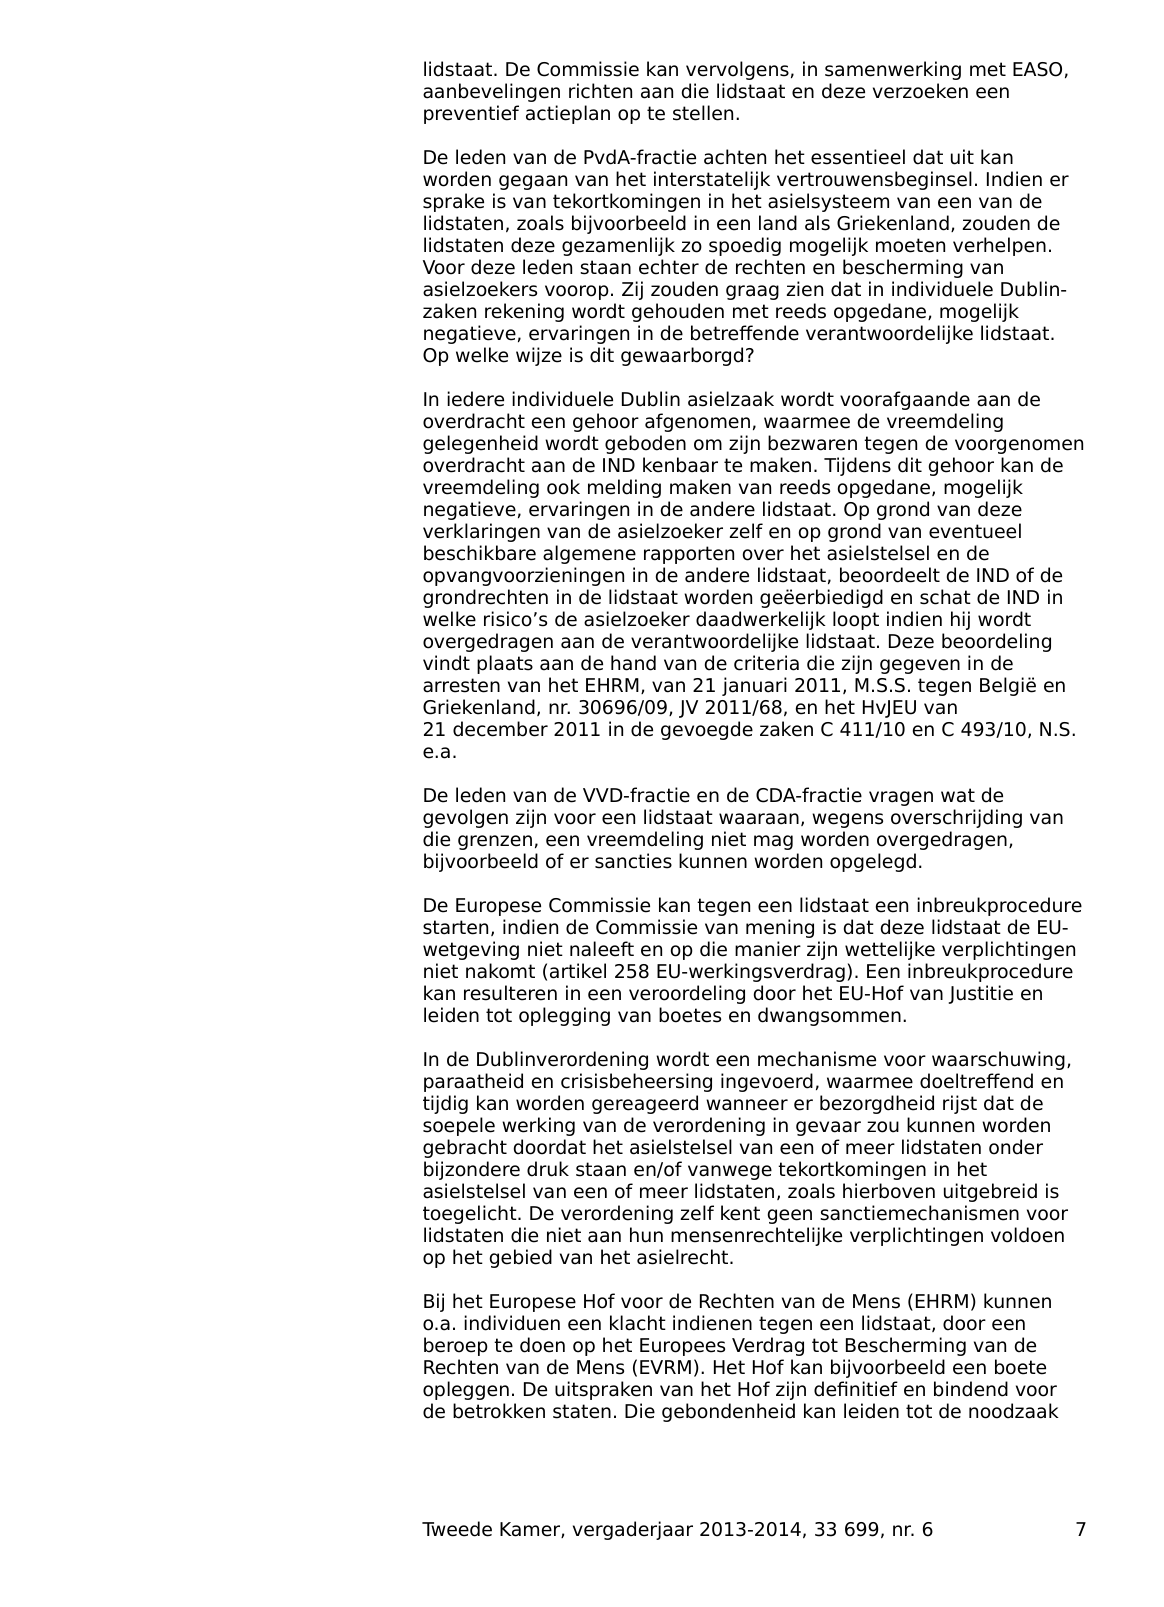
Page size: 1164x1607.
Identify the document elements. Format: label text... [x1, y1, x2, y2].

text In iedere individuele Dublin asielzaak wordt voorafgaande aan de overdracht een gehoor afgenomen, waarmee de vreemdeling gelegenheid wordt geboden om zijn bezwaren tegen de voorgenomen overdracht aan de IND kenbaar te maken. Tijdens dit gehoor kan de vreemdeling ook melding maken van reeds opgedane, mogelijk negatieve, ervaringen in de andere lidstaat. Op grond van deze verklaringen van de asielzoeker zelf en op grond van eventueel beschikbare algemene rapporten over het asielstelsel en de opvangvoorzieningen in de andere lidstaat, beoordeelt de IND of de grondrechten in de lidstaat worden geëerbiedigd en schat de IND in welke risico’s de asielzoeker daadwerkelijk loopt indien hij wordt overgedragen aan de verantwoordelijke lidstaat. Deze beoordeling vindt plaats aan de hand van de criteria die zijn gegeven in de arresten van het EHRM, van 21 januari 2011, M.S.S. tegen België en Griekenland, nr. 30696/09, JV 2011/68, en het HvJEU van 21 december 2011 in de gevoegde zaken C 411/10 en C 493/10, N.S. e.a. [422, 389, 1087, 763]
text De leden van de VVD-fractie en de CDA-fractie vragen wat de gevolgen zijn voor een lidstaat waaraan, wegens overschrijding van die grenzen, een vreemdeling niet mag worden overgedragen, bijvoorbeeld of er sancties kunnen worden opgelegd. [422, 785, 1087, 873]
text In de Dublinverordening wordt een mechanisme voor waarschuwing, paraatheid en crisisbeheersing ingevoerd, waarmee doeltreffend en tijdig kan worden gereageerd wanneer er bezorgdheid rijst dat de soepele werking van de verordening in gevaar zou kunnen worden gebracht doordat het asielstelsel van een of meer lidstaten onder bijzondere druk staan en/of vanwege tekortkomingen in het asielstelsel van een of meer lidstaten, zoals hierboven uitgebreid is toegelicht. De verordening zelf kent geen sanctiemechanismen voor lidstaten die niet aan hun mensenrechtelijke verplichtingen voldoen op het gebied van het asielrecht. [422, 1049, 1087, 1269]
text De Europese Commissie kan tegen een lidstaat een inbreukprocedure starten, indien de Commissie van mening is dat deze lidstaat de EU-wetgeving niet naleeft en op die manier zijn wettelijke verplichtingen niet nakomt (artikel 258 EU-werkingsverdrag). Een inbreukprocedure kan resulteren in een veroordeling door het EU-Hof van Justitie en leiden tot oplegging van boetes en dwangsommen. [422, 895, 1087, 1027]
text lidstaat. De Commissie kan vervolgens, in samenwerking met EASO, aanbevelingen richten aan die lidstaat en deze verzoeken een preventief actieplan op te stellen. [422, 59, 1087, 125]
text De leden van de PvdA-fractie achten het essentieel dat uit kan worden gegaan van het interstatelijk vertrouwensbeginsel. Indien er sprake is van tekortkomingen in het asielsysteem van een van de lidstaten, zoals bijvoorbeeld in een land als Griekenland, zouden de lidstaten deze gezamenlijk zo spoedig mogelijk moeten verhelpen. Voor deze leden staan echter de rechten en bescherming van asielzoekers voorop. Zij zouden graag zien dat in individuele Dublin-zaken rekening wordt gehouden met reeds opgedane, mogelijk negatieve, ervaringen in de betreffende verantwoordelijke lidstaat. Op welke wijze is dit gewaarborgd? [422, 147, 1087, 367]
text Bij het Europese Hof voor de Rechten van de Mens (EHRM) kunnen o.a. individuen een klacht indienen tegen een lidstaat, door een beroep te doen op het Europees Verdrag tot Bescherming van de Rechten van de Mens (EVRM). Het Hof kan bijvoorbeeld een boete opleggen. De uitspraken van het Hof zijn definitief en bindend voor de betrokken staten. Die gebondenheid kan leiden tot de noodzaak [422, 1291, 1087, 1423]
